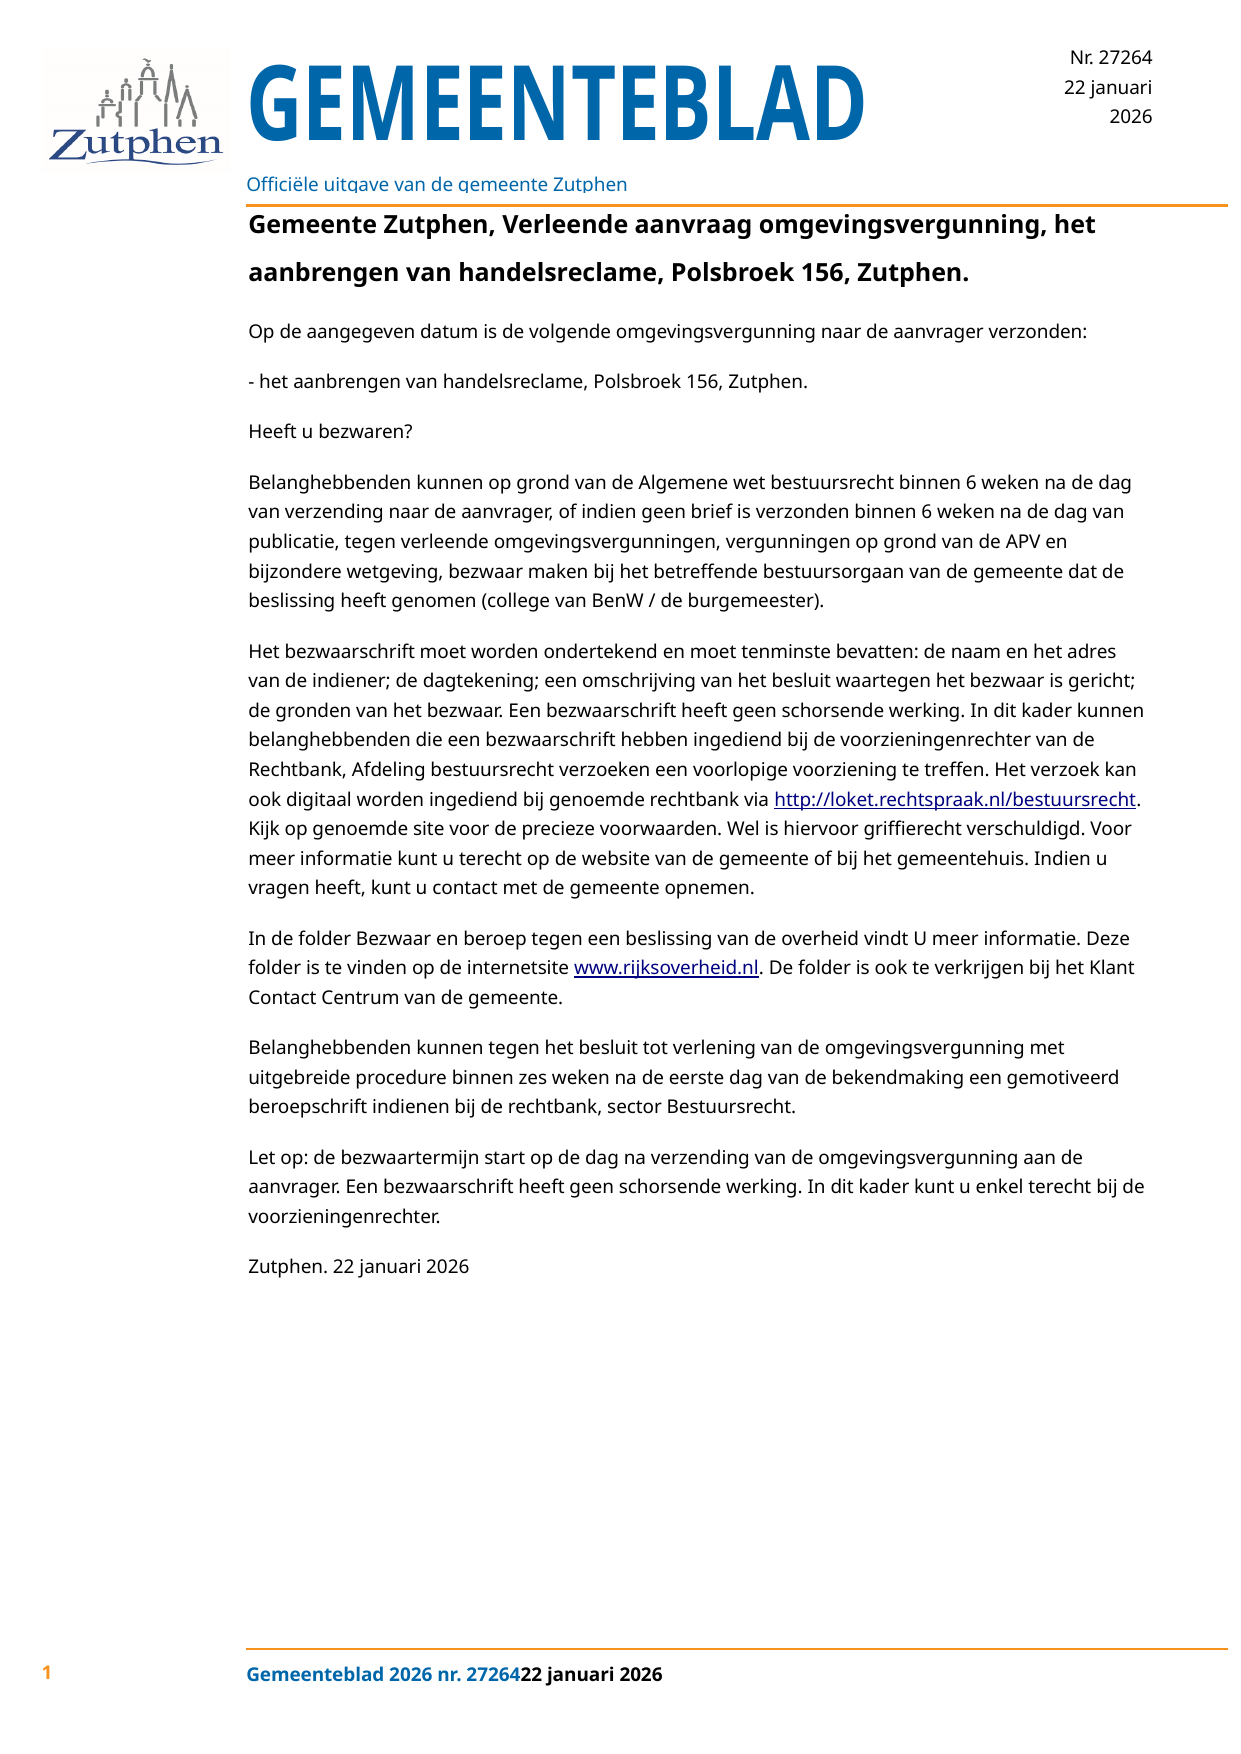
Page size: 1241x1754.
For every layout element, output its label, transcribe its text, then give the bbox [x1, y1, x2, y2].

text Heeft u bezwaren? [248, 419, 1152, 444]
text Belanghebbenden kunnen tegen het besluit tot verlening van de omgevingsvergunning met uitgebreide procedure binnen zes weken na de eerste dag van de bekendmaking een gemotiveerd beroepschrift indienen bij de rechtbank, sector Bestuursrecht. [248, 1034, 1152, 1119]
text Op de aangegeven datum is de volgende omgevingsvergunning naar de aanvrager verzonden: [248, 318, 1152, 344]
text Gemeente Zutphen, Verleende aanvraag omgevingsvergunning, het aanbrengen van handelsreclame, Polsbroek 156, Zutphen. [248, 207, 1152, 288]
text Het bezwaarschrift moet worden ondertekend en moet tenminste bevatten: de naam en het adres van de indiener; de dagtekening; een omschrijving van het besluit waartegen het bezwaar is gericht; de gronden van het bezwaar. Een bezwaarschrift heeft geen schorsende werking. In dit kader kunnen belanghebbenden die een bezwaarschrift hebben ingediend bij de voorzieningenrechter van de Rechtbank, Afdeling bestuursrecht verzoeken een voorlopige voorziening te treffen. Het verzoek kan ook digitaal worden ingediend bij genoemde rechtbank via http://loket.rechtspraak.nl/bestuursrecht. Kijk op genoemde site voor de precieze voorwaarden. Wel is hiervoor griffierecht verschuldigd. Voor meer informatie kunt u terecht op de website van de gemeente of bij het gemeentehuis. Indien u vragen heeft, kunt u contact met de gemeente opnemen. [248, 638, 1152, 900]
text Belanghebbenden kunnen op grond van de Algemene wet bestuursrecht binnen 6 weken na de dag van verzending naar de aanvrager, of indien geen brief is verzonden binnen 6 weken na de dag van publicatie, tegen verleende omgevingsvergunningen, vergunningen op grond van de APV en bijzondere wetgeving, bezwaar maken bij het betreffende bestuursorgaan van de gemeente dat de beslissing heeft genomen (college van BenW / de burgemeester). [248, 469, 1152, 613]
text - het aanbrengen van handelsreclame, Polsbroek 156, Zutphen. [248, 368, 1152, 394]
text In de folder Bezwaar en beroep tegen een beslissing van de overheid vindt U meer informatie. Deze folder is te vinden op de internetsite www.rijksoverheid.nl. De folder is ook te verkrijgen bij het Klant Contact Centrum van de gemeente. [248, 925, 1152, 1010]
picture [41, 47, 231, 172]
text Let op: de bezwaartermijn start op de dag na verzending van de omgevingsvergunning aan de aanvrager. Een bezwaarschrift heeft geen schorsende werking. In dit kader kunt u enkel terecht bij de voorzieningenrechter. [248, 1144, 1152, 1229]
text Zutphen. 22 januari 2026 [248, 1254, 1152, 1279]
